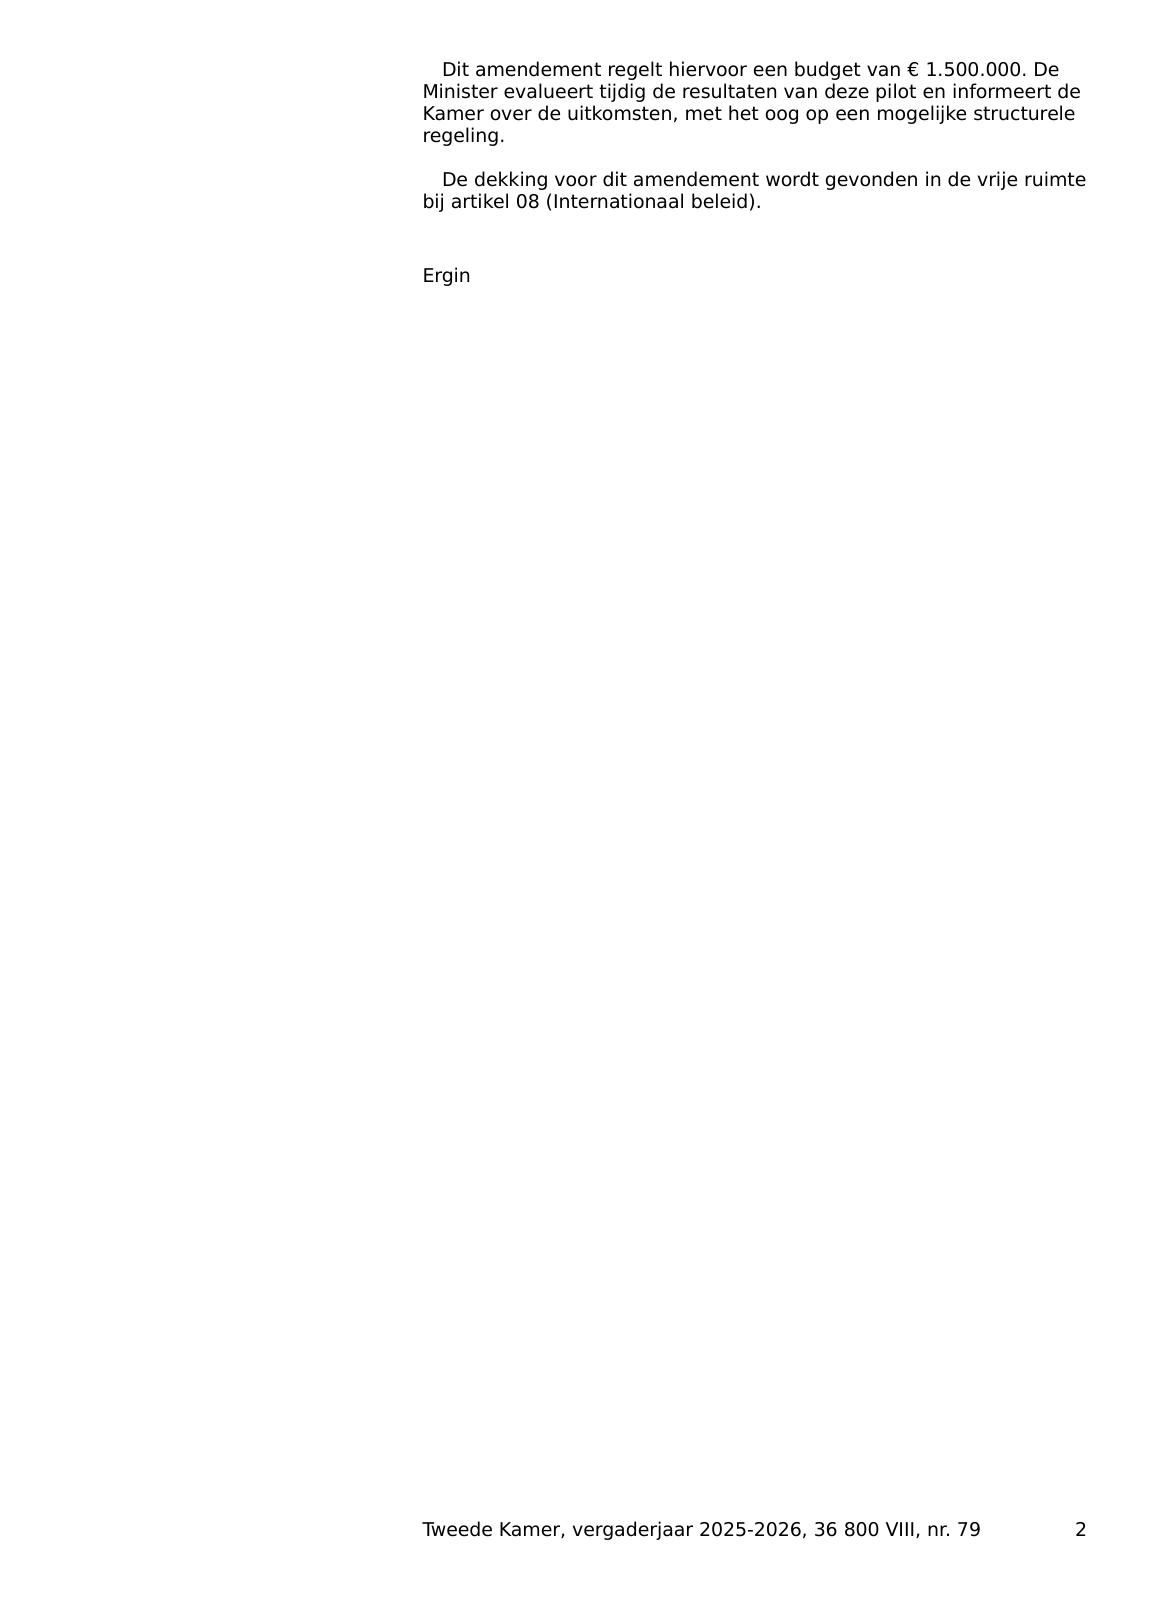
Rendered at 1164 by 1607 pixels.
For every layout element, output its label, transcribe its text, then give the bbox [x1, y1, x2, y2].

text Dit amendement regelt hiervoor een budget van € 1.500.000. De Minister evalueert tijdig de resultaten van deze pilot en informeert de Kamer over de uitkomsten, met het oog op een mogelijke structurele regeling. [422, 59, 1087, 147]
text De dekking voor dit amendement wordt gevonden in de vrije ruimte bij artikel 08 (Internationaal beleid). [422, 169, 1087, 213]
text Ergin [422, 243, 1087, 287]
